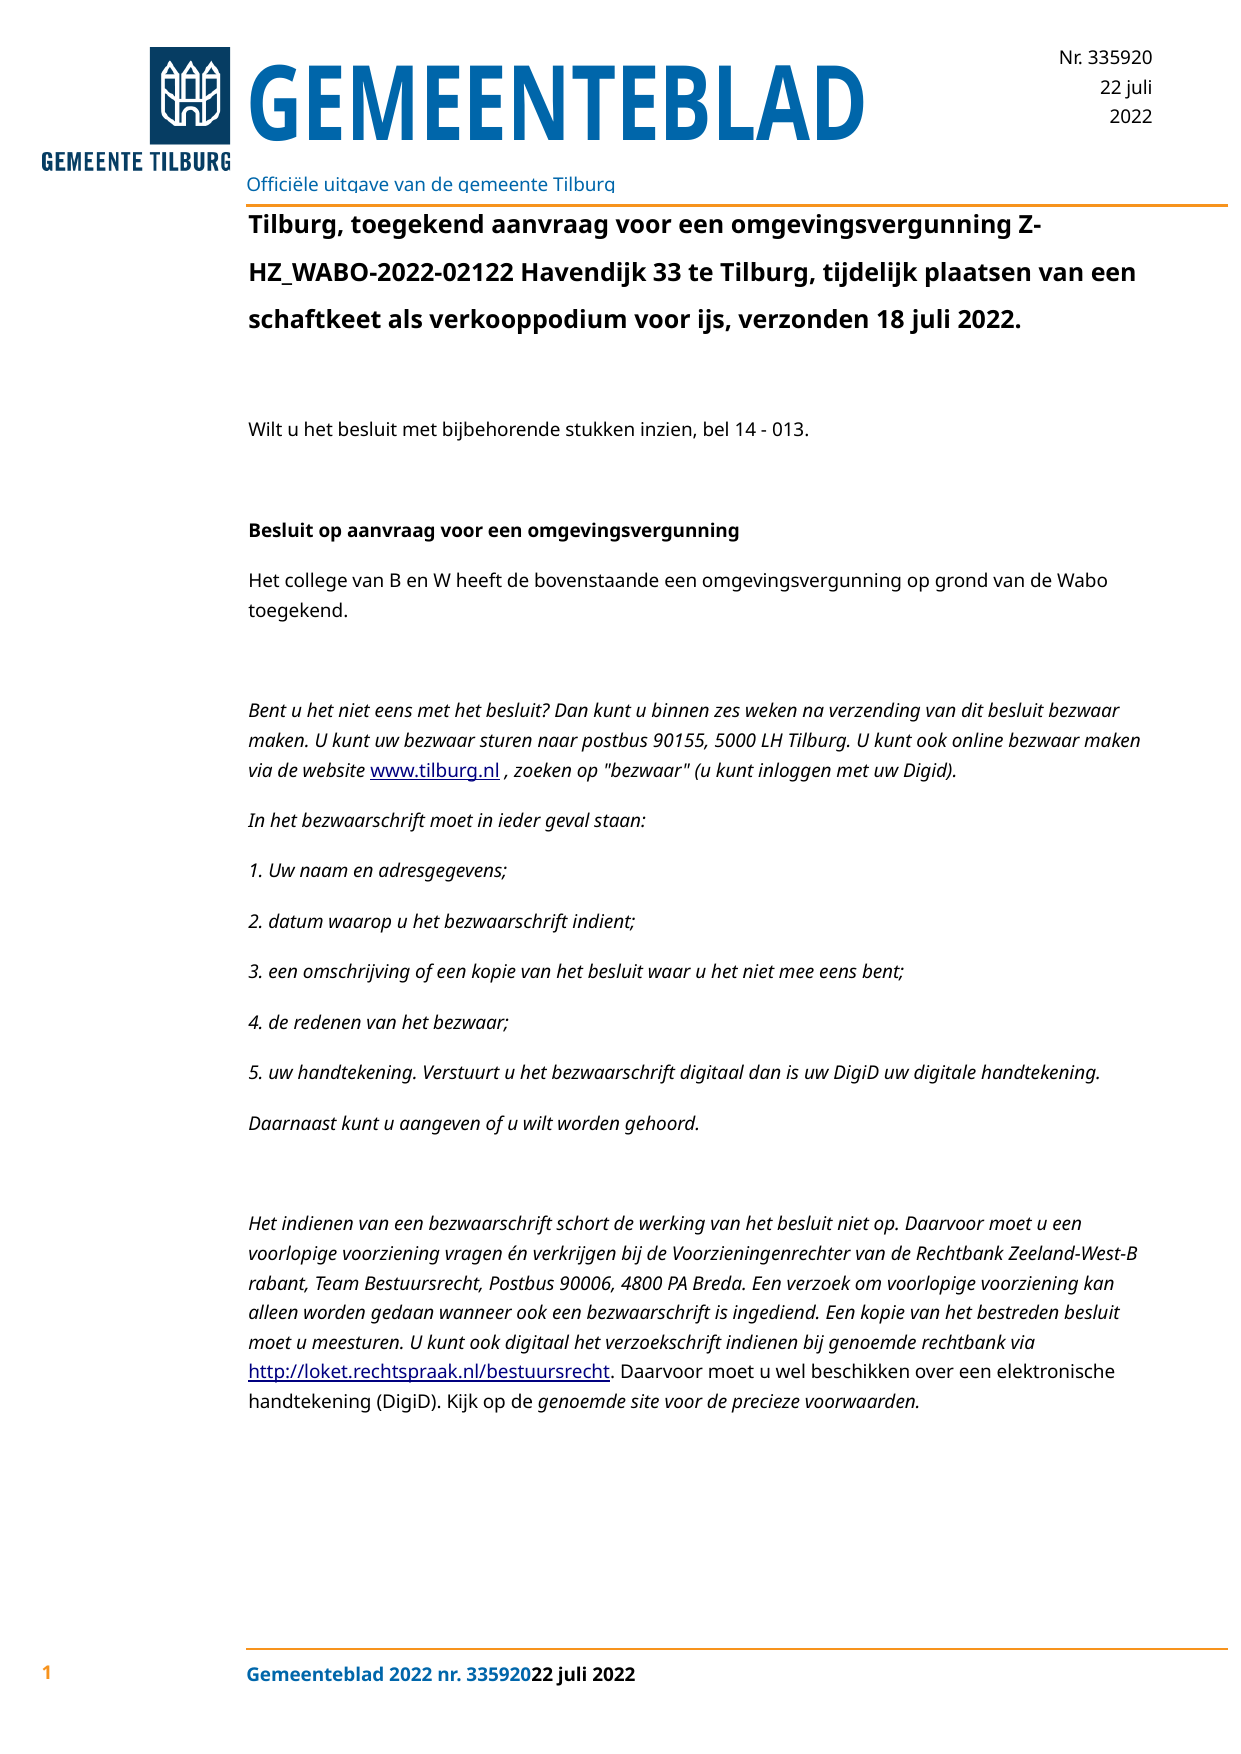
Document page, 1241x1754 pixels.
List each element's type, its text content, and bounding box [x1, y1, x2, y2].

text Daarnaast kunt u aangeven of u wilt worden gehoord. [248, 1110, 1152, 1135]
text 1. Uw naam en adresgegevens; [248, 858, 1152, 883]
picture [41, 47, 231, 172]
text Besluit op aanvraag voor een omgevingsvergunning [248, 517, 1152, 542]
text 3. een omschrijving of een kopie van het besluit waar u het niet mee eens bent; [248, 958, 1152, 984]
text 4. de redenen van het bezwaar; [248, 1009, 1152, 1034]
text Tilburg, toegekend aanvraag voor een omgevingsvergunning Z-HZ_WABO-2022-02122 Havendijk 33 te Tilburg, tijdelijk plaatsen van een schaftkeet als verkooppodium voor ijs, verzonden 18 juli 2022. [248, 207, 1152, 336]
text Bent u het niet eens met het besluit? Dan kunt u binnen zes weken na verzending van dit besluit bezwaar maken. U kunt uw bezwaar sturen naar postbus 90155, 5000 LH Tilburg. U kunt ook online bezwaar maken via de website www.tilburg.nl , zoeken op "bezwaar" (u kunt inloggen met uw Digid). [248, 698, 1152, 782]
text In het bezwaarschrift moet in ieder geval staan: [248, 807, 1152, 833]
text 2. datum waarop u het bezwaarschrift indient; [248, 908, 1152, 934]
text Het college van B en W heeft de bovenstaande een omgevingsvergunning op grond van de Wabo toegekend. [248, 567, 1152, 622]
text 5. uw handtekening. Verstuurt u het bezwaarschrift digitaal dan is uw DigiD uw digitale handtekening. [248, 1059, 1152, 1085]
text Het indienen van een bezwaarschrift schort de werking van het besluit niet op. Daarvoor moet u een voorlopige voorziening vragen én verkrijgen bij de Voorzieningenrechter van de Rechtbank Zeeland-West-B rabant, Team Bestuursrecht, Postbus 90006, 4800 PA Breda. Een verzoek om voorlopige voorziening kan alleen worden gedaan wanneer ook een bezwaarschrift is ingediend. Een kopie van het bestreden besluit moet u meesturen. U kunt ook digitaal het verzoekschrift indienen bij genoemde rechtbank via http://loket.rechtspraak.nl/bestuursrecht. Daarvoor moet u wel beschikken over een elektronische handtekening (DigiD). Kijk op de genoemde site voor de precieze voorwaarden. [248, 1211, 1152, 1414]
text Wilt u het besluit met bijbehorende stukken inzien, bel 14 - 013. [248, 416, 1152, 442]
